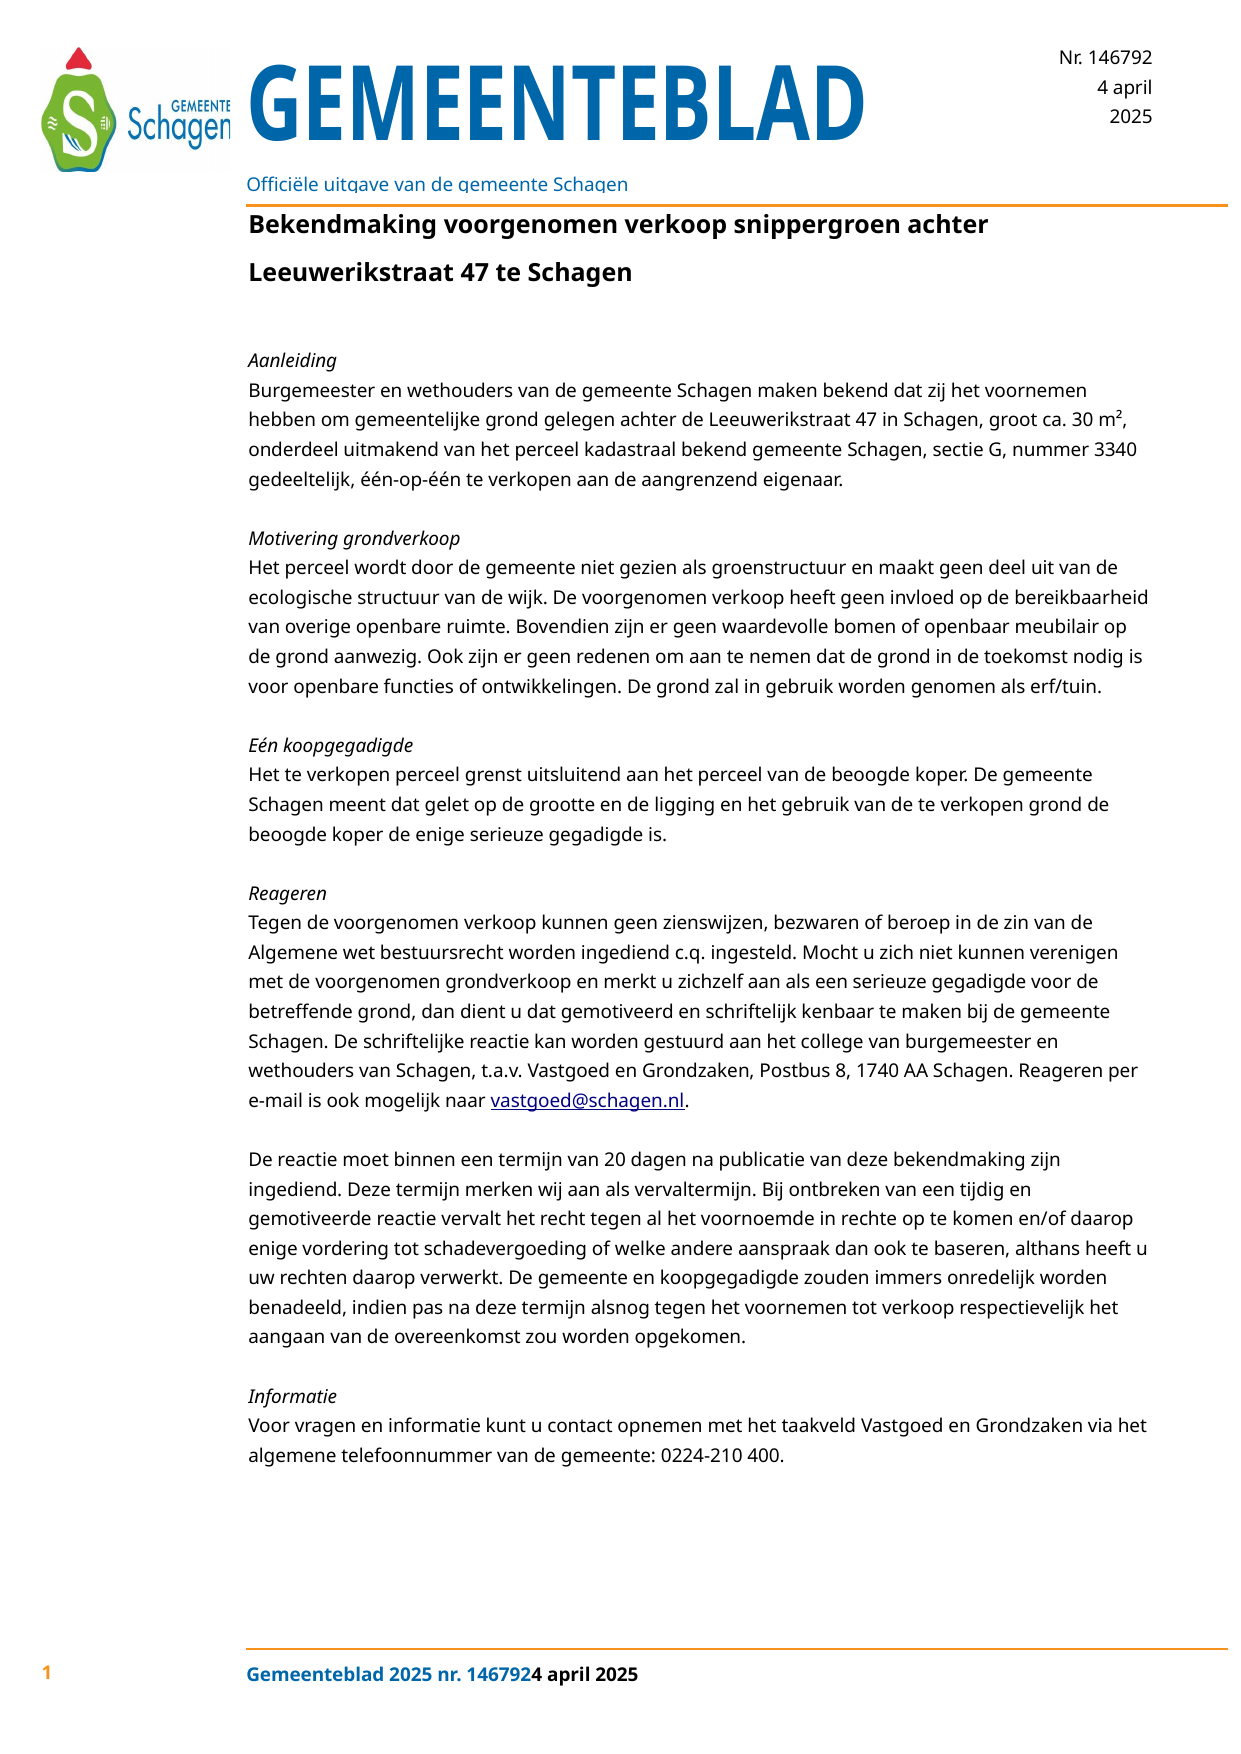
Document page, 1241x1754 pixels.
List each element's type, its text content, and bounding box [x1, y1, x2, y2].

text Eén koopgegadigde [248, 732, 1152, 758]
text Reageren [248, 880, 1152, 906]
text Tegen de voorgenomen verkoop kunnen geen zienswijzen, bezwaren of beroep in de zin van de Algemene wet bestuursrecht worden ingediend c.q. ingesteld. Mocht u zich niet kunnen verenigen met de voorgenomen grondverkoop en merkt u zichzelf aan als een serieuze gegadigde voor de betreffende grond, dan dient u dat gemotiveerd en schriftelijk kenbaar te maken bij de gemeente Schagen. De schriftelijke reactie kan worden gestuurd aan het college van burgemeester en wethouders van Schagen, t.a.v. Vastgoed en Grondzaken, Postbus 8, 1740 AA Schagen. Reageren per e-mail is ook mogelijk naar vastgoed@schagen.nl. [248, 909, 1152, 1113]
text Voor vragen en informatie kunt u contact opnemen met het taakveld Vastgoed en Grondzaken via het algemene telefoonnummer van de gemeente: 0224-210 400. [248, 1412, 1152, 1468]
text Bekendmaking voorgenomen verkoop snippergroen achter Leeuwerikstraat 47 te Schagen [248, 207, 1152, 288]
text Burgemeester en wethouders van de gemeente Schagen maken bekend dat zij het voornemen hebben om gemeentelijke grond gelegen achter de Leeuwerikstraat 47 in Schagen, groot ca. 30 m², onderdeel uitmakend van het perceel kadastraal bekend gemeente Schagen, sectie G, nummer 3340 gedeeltelijk, één-op-één te verkopen aan de aangrenzend eigenaar. [248, 377, 1152, 492]
text Motivering grondverkoop [248, 525, 1152, 551]
text Aanleiding [248, 347, 1152, 373]
text De reactie moet binnen een termijn van 20 dagen na publicatie van deze bekendmaking zijn ingediend. Deze termijn merken wij aan als vervaltermijn. Bij ontbreken van een tijdig en gemotiveerde reactie vervalt het recht tegen al het voornoemde in rechte op te komen en/of daarop enige vordering tot schadevergoeding of welke andere aanspraak dan ook te baseren, althans heeft u uw rechten daarop verwerkt. De gemeente en koopgegadigde zouden immers onredelijk worden benadeeld, indien pas na deze termijn alsnog tegen het voornemen tot verkoop respectievelijk het aangaan van de overeenkomst zou worden opgekomen. [248, 1146, 1152, 1349]
text Het te verkopen perceel grenst uitsluitend aan het perceel van de beoogde koper. De gemeente Schagen meent dat gelet op de grootte en de ligging en het gebruik van de te verkopen grond de beoogde koper de enige serieuze gegadigde is. [248, 762, 1152, 847]
text Informatie [248, 1383, 1152, 1409]
text Het perceel wordt door de gemeente niet gezien als groenstructuur en maakt geen deel uit van de ecologische structuur van de wijk. De voorgenomen verkoop heeft geen invloed op de bereikbaarheid van overige openbare ruimte. Bovendien zijn er geen waardevolle bomen of openbaar meubilair op de grond aanwezig. Ook zijn er geen redenen om aan te nemen dat de grond in de toekomst nodig is voor openbare functies of ontwikkelingen. De grond zal in gebruik worden genomen als erf/tuin. [248, 554, 1152, 699]
picture [41, 47, 231, 172]
